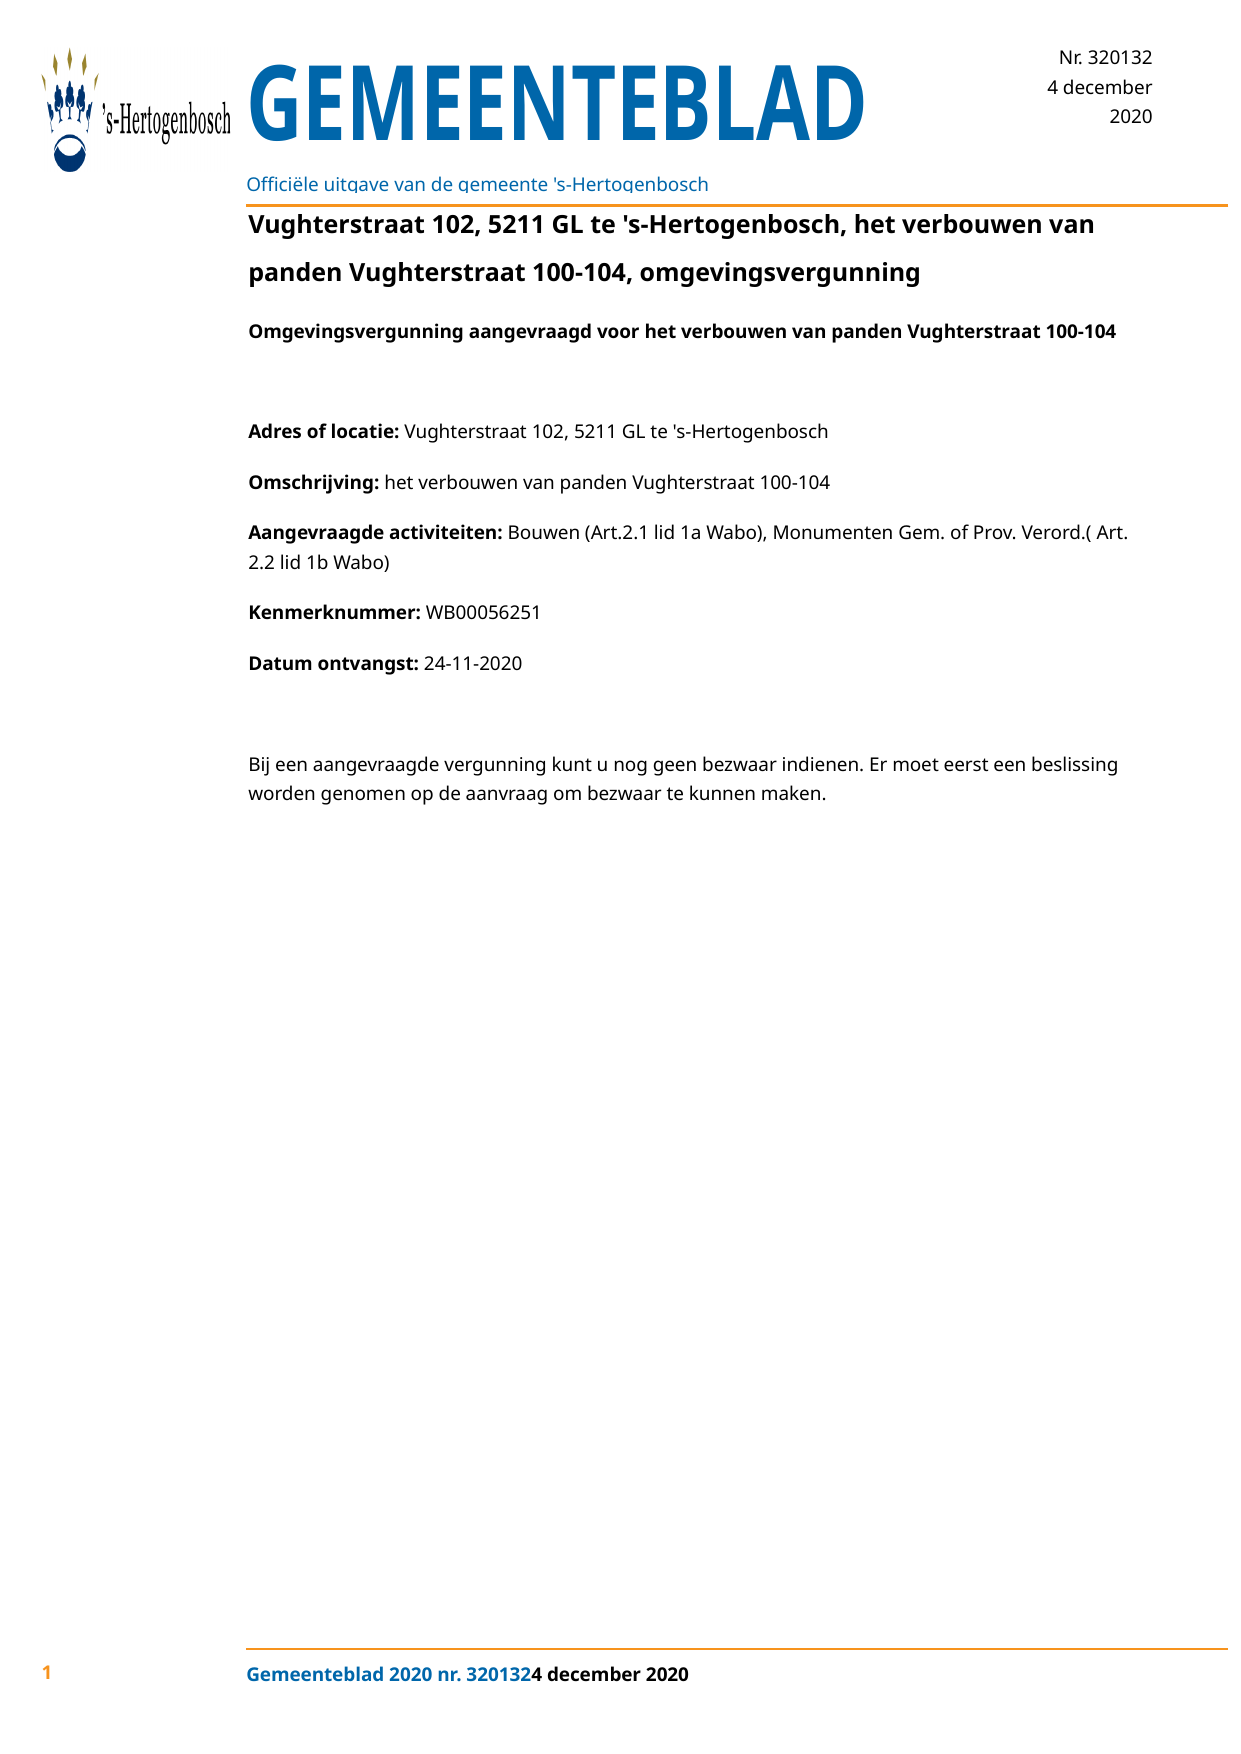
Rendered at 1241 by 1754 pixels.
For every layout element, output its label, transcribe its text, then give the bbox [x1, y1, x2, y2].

picture [41, 47, 231, 172]
text Vughterstraat 102, 5211 GL te 's-Hertogenbosch, het verbouwen van panden Vughterstraat 100-104, omgevingsvergunning [248, 207, 1152, 288]
text Datum ontvangst: 24-11-2020 [248, 650, 1152, 676]
text Adres of locatie: Vughterstraat 102, 5211 GL te 's-Hertogenbosch [248, 419, 1152, 444]
text Omgevingsvergunning aangevraagd voor het verbouwen van panden Vughterstraat 100-104 [248, 318, 1152, 344]
text Kenmerknummer: WB00056251 [248, 599, 1152, 625]
text Bij een aangevraagde vergunning kunt u nog geen bezwaar indienen. Er moet eerst een beslissing worden genomen op de aanvraag om bezwaar te kunnen maken. [248, 751, 1152, 806]
text Aangevraagde activiteiten: Bouwen (Art.2.1 lid 1a Wabo), Monumenten Gem. of Prov. Verord.( Art. 2.2 lid 1b Wabo) [248, 519, 1152, 575]
text Omschrijving: het verbouwen van panden Vughterstraat 100-104 [248, 469, 1152, 495]
